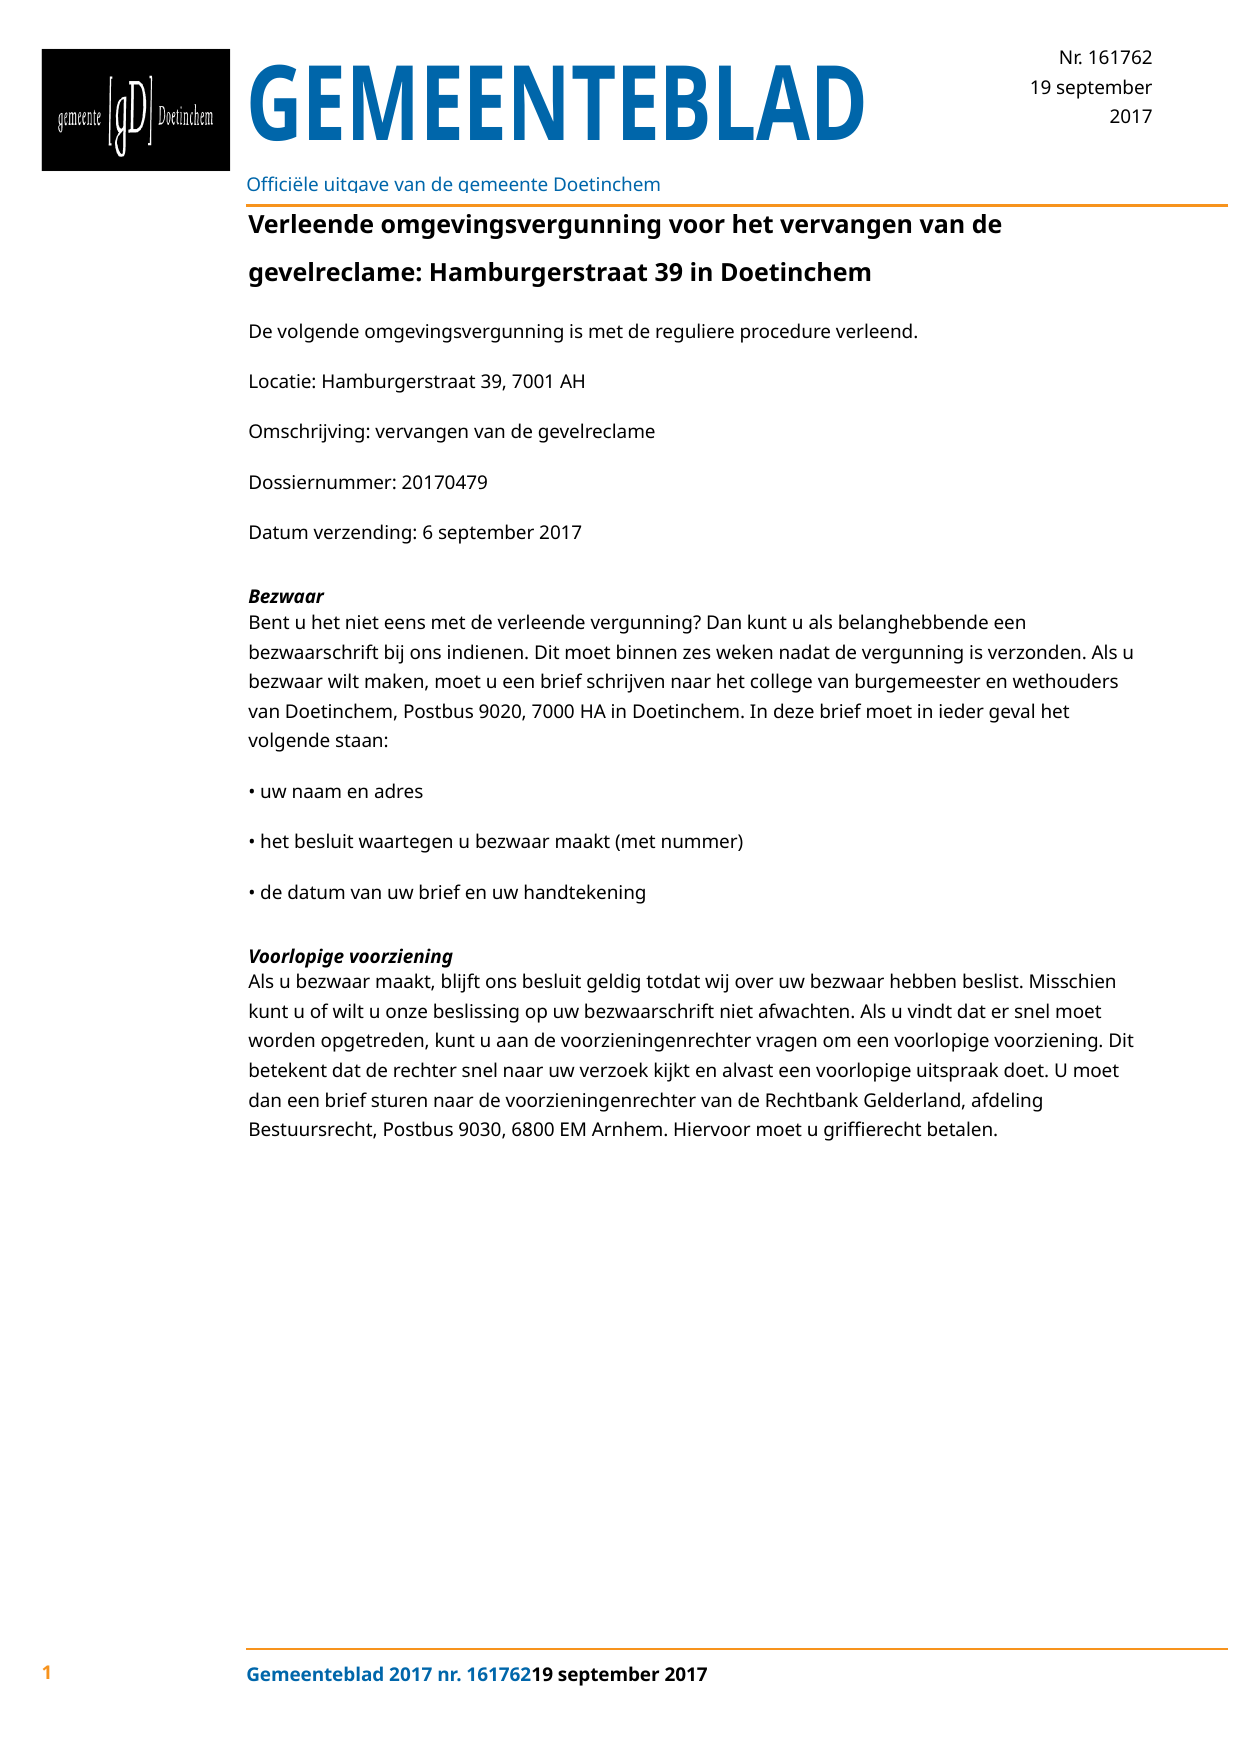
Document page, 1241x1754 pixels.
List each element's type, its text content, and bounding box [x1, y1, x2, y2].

text Dossiernummer: 20170479 [248, 469, 1152, 495]
text Bezwaar [248, 583, 1152, 609]
text Voorlopige voorziening [248, 943, 1152, 968]
text Verleende omgevingsvergunning voor het vervangen van de gevelreclame: Hamburgerstraat 39 in Doetinchem [248, 207, 1152, 288]
text • het besluit waartegen u bezwaar maakt (met nummer) [248, 828, 1152, 854]
text Bent u het niet eens met de verleende vergunning? Dan kunt u als belanghebbende een bezwaarschrift bij ons indienen. Dit moet binnen zes weken nadat de vergunning is verzonden. Als u bezwaar wilt maken, moet u een brief schrijven naar het college van burgemeester en wethouders van Doetinchem, Postbus 9020, 7000 HA in Doetinchem. In deze brief moet in ieder geval het volgende staan: [248, 609, 1152, 753]
text De volgende omgevingsvergunning is met de reguliere procedure verleend. [248, 318, 1152, 344]
picture [41, 47, 231, 172]
text Locatie: Hamburgerstraat 39, 7001 AH [248, 368, 1152, 394]
text Omschrijving: vervangen van de gevelreclame [248, 419, 1152, 444]
text • de datum van uw brief en uw handtekening [248, 879, 1152, 904]
text Datum verzending: 6 september 2017 [248, 519, 1152, 545]
text Als u bezwaar maakt, blijft ons besluit geldig totdat wij over uw bezwaar hebben beslist. Misschien kunt u of wilt u onze beslissing op uw bezwaarschrift niet afwachten. Als u vindt dat er snel moet worden opgetreden, kunt u aan de voorzieningenrechter vragen om een voorlopige voorziening. Dit betekent dat de rechter snel naar uw verzoek kijkt en alvast een voorlopige uitspraak doet. U moet dan een brief sturen naar de voorzieningenrechter van de Rechtbank Gelderland, afdeling Bestuursrecht, Postbus 9030, 6800 EM Arnhem. Hiervoor moet u griffierecht betalen. [248, 968, 1152, 1142]
text • uw naam en adres [248, 778, 1152, 804]
